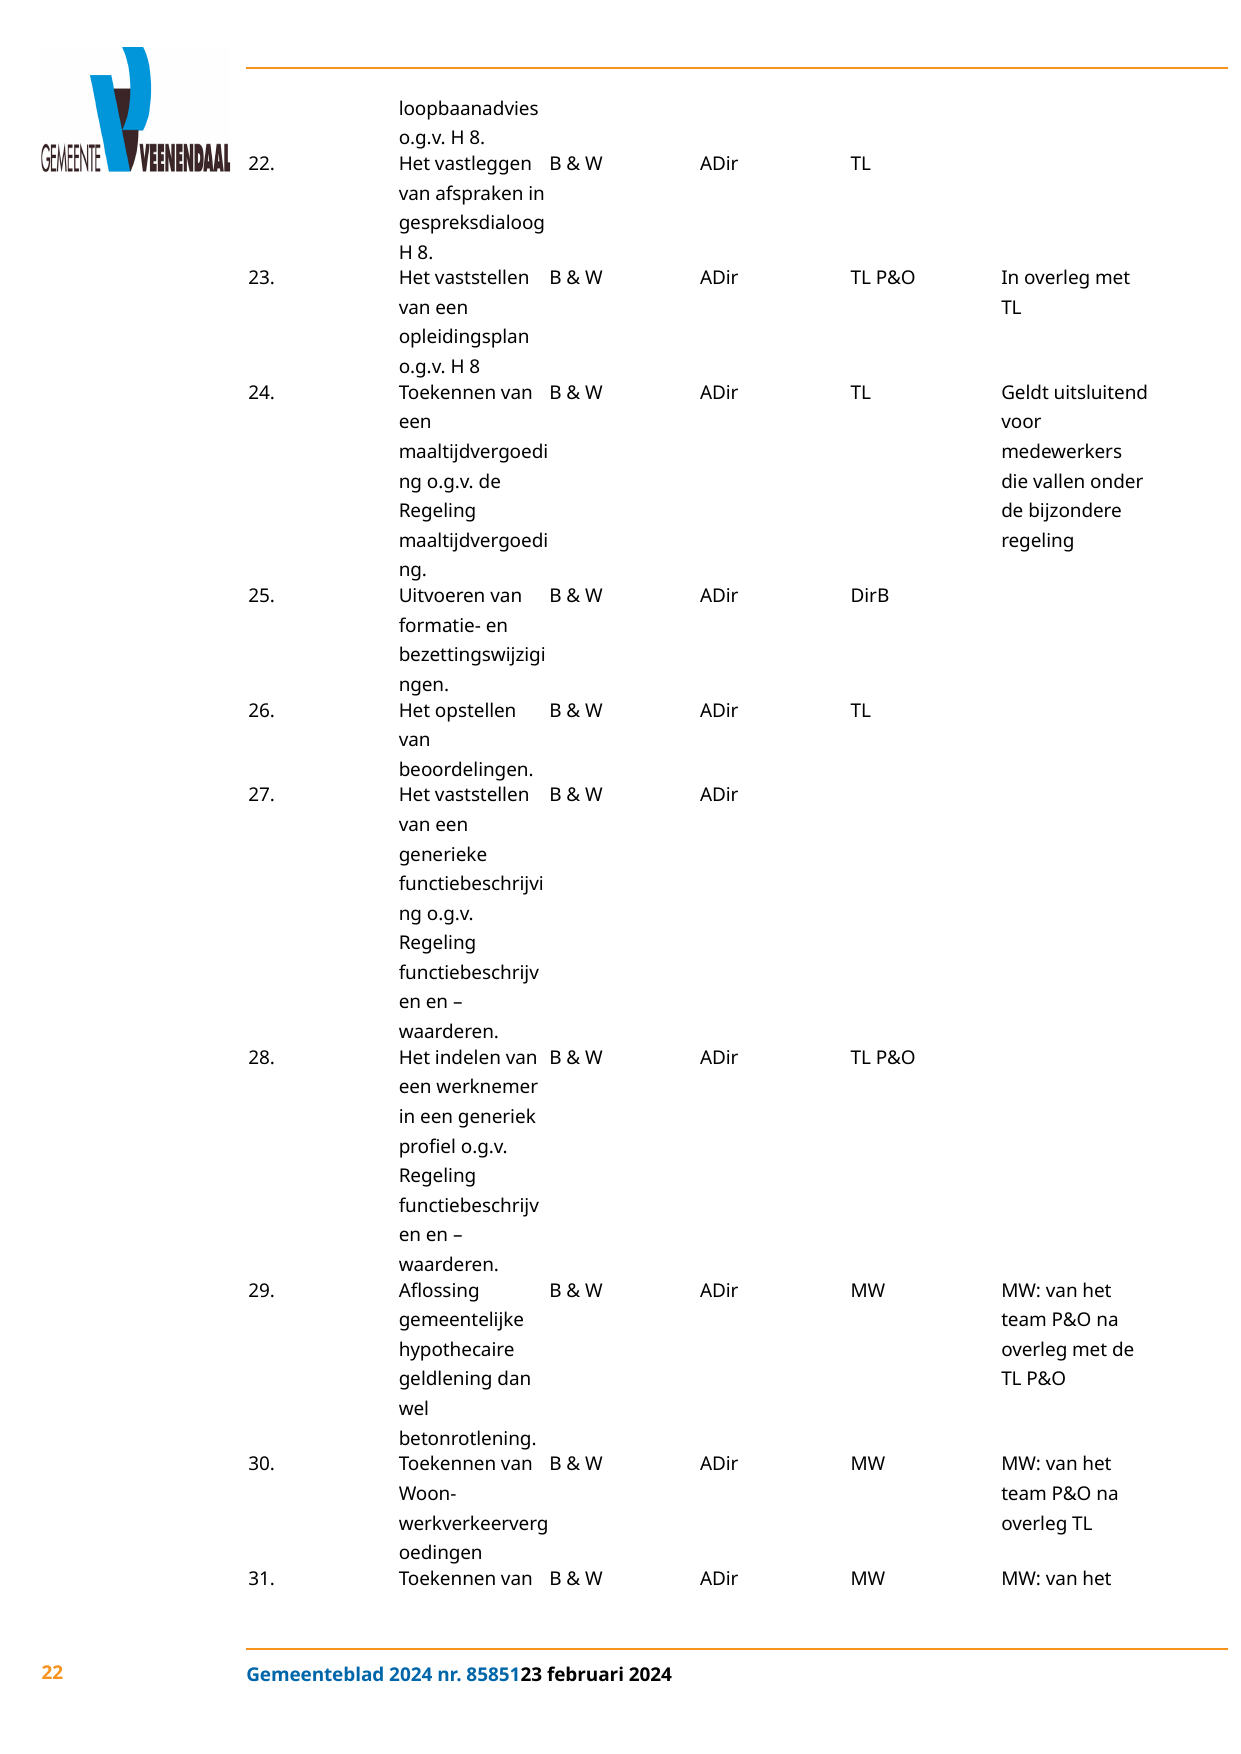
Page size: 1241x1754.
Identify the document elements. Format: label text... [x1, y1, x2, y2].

table_cell [248, 1277, 398, 1451]
table_cell [248, 1565, 398, 1591]
table_cell B & W [549, 150, 700, 264]
table_cell ADir [700, 379, 850, 582]
picture [123, 47, 231, 172]
table_cell ADir [700, 782, 850, 1044]
table_cell [1001, 697, 1152, 782]
table_cell B & W [549, 582, 700, 697]
table_cell TL [850, 379, 1001, 582]
table_cell B & W [549, 697, 700, 782]
table_cell ADir [700, 697, 850, 782]
table_cell ADir [700, 265, 850, 379]
table_cell [248, 95, 398, 150]
table_cell MW [850, 1451, 1001, 1565]
table_cell B & W [549, 379, 700, 582]
table_cell [700, 95, 850, 150]
table_cell [1001, 1044, 1152, 1277]
table_cell loopbaanadvies o.g.v. H 8. [399, 95, 549, 150]
table_cell ADir [700, 1451, 850, 1565]
table_cell [248, 150, 398, 264]
table_cell [1001, 95, 1152, 150]
table_cell B & W [549, 1451, 700, 1565]
table_cell In overleg met TL [1001, 265, 1152, 379]
table_cell TL P&O [850, 1044, 1001, 1277]
table_cell Het vaststellen van een generieke functiebeschrijving o.g.v. Regeling functiebeschrijven en – waarderen. [399, 782, 549, 1044]
table_cell Toekennen van Woon-werkverkeervergoedingen [399, 1451, 549, 1565]
table_cell Het vaststellen van een opleidingsplan o.g.v. H 8 [399, 265, 549, 379]
table_cell [248, 782, 398, 1044]
picture [41, 47, 130, 172]
table_cell [248, 697, 398, 782]
table_cell ADir [700, 1565, 850, 1591]
table_cell ADir [700, 1044, 850, 1277]
table_cell TL [850, 697, 1001, 782]
table_cell [850, 95, 1001, 150]
table_cell Het indelen van een werknemer in een generiek profiel o.g.v. Regeling functiebeschrijven en –waarderen. [399, 1044, 549, 1277]
table_cell ADir [700, 150, 850, 264]
table_cell TL [850, 150, 1001, 264]
table_cell [248, 265, 398, 379]
table_cell Uitvoeren van formatie- en bezettingswijzigingen. [399, 582, 549, 697]
table_cell Het vastleggen van afspraken in gespreksdialoog H 8. [399, 150, 549, 264]
table_cell B & W [549, 1277, 700, 1451]
table_cell TL P&O [850, 265, 1001, 379]
table_cell Toekennen van [399, 1565, 549, 1591]
table_cell B & W [549, 782, 700, 1044]
table_cell [1001, 150, 1152, 264]
table_cell Het opstellen van beoordelingen. [399, 697, 549, 782]
table_cell B & W [549, 265, 700, 379]
table_cell B & W [549, 1565, 700, 1591]
table_cell MW [850, 1277, 1001, 1451]
table_cell ADir [700, 1277, 850, 1451]
table_cell [248, 582, 398, 697]
table_cell MW [850, 1565, 1001, 1591]
table_cell MW: van het [1001, 1565, 1152, 1591]
table_cell MW: van het team P&O na overleg TL [1001, 1451, 1152, 1565]
table_cell [248, 1044, 398, 1277]
table_cell Toekennen van een maaltijdvergoeding o.g.v. de Regeling maaltijdvergoeding. [399, 379, 549, 582]
table_cell Aflossing gemeentelijke hypothecaire geldlening dan wel betonrotlening. [399, 1277, 549, 1451]
table_cell [248, 379, 398, 582]
table_cell B & W [549, 1044, 700, 1277]
table_cell [850, 782, 1001, 1044]
table_cell [1001, 782, 1152, 1044]
table_cell [248, 1451, 398, 1565]
table_cell [1001, 582, 1152, 697]
table_cell DirB [850, 582, 1001, 697]
table_cell Geldt uitsluitend voor medewerkers die vallen onder de bijzondere regeling [1001, 379, 1152, 582]
table_cell ADir [700, 582, 850, 697]
table_cell MW: van het team P&O na overleg met de TL P&O [1001, 1277, 1152, 1451]
table_cell [549, 95, 700, 150]
